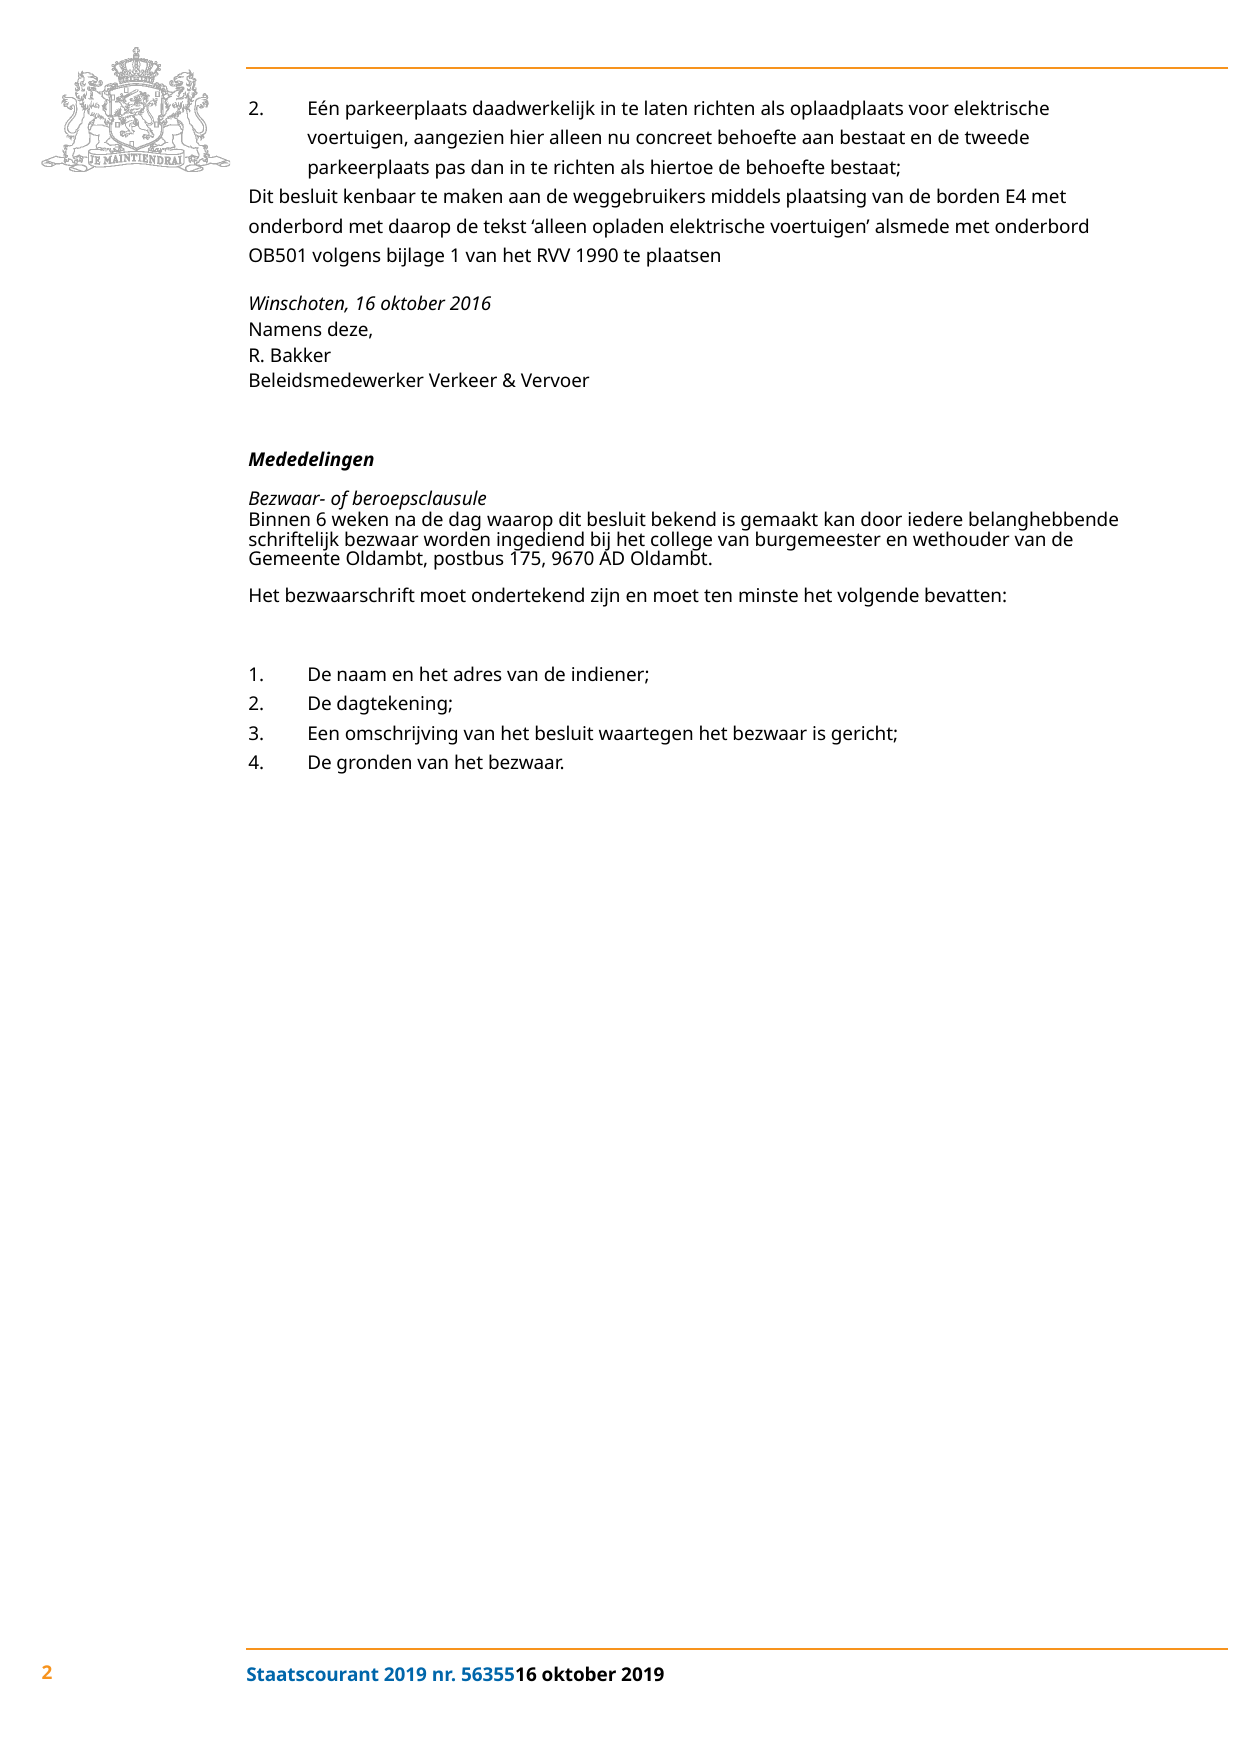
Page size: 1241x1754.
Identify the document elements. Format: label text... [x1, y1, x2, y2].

text Beleidsmedewerker Verkeer & Vervoer [248, 368, 1152, 393]
text R. Bakker [248, 342, 1152, 368]
list De dagtekening; [248, 690, 1152, 716]
text Binnen 6 weken na de dag waarop dit besluit bekend is gemaakt kan door iedere belanghebbende schriftelijk bezwaar worden ingediend bij het college van burgemeester en wethouder van de Gemeente Oldambt, postbus 175, 9670 AD Oldambt. [248, 511, 1152, 569]
text Dit besluit kenbaar te maken aan de weggebruikers middels plaatsing van de borden E4 met onderbord met daarop de tekst ‘alleen opladen elektrische voertuigen’ alsmede met onderbord OB501 volgens bijlage 1 van het RVV 1990 te plaatsen [248, 183, 1152, 268]
text Mededelingen [248, 446, 1152, 472]
text Winschoten, 16 oktober 2016 [248, 291, 1152, 316]
text Namens deze, [248, 316, 1152, 342]
list Een omschrijving van het besluit waartegen het bezwaar is gericht; [248, 720, 1152, 746]
text Bezwaar- of beroepsclausule [248, 486, 1152, 511]
list De naam en het adres van de indiener; [248, 661, 1152, 687]
picture [41, 47, 231, 172]
list Eén parkeerplaats daadwerkelijk in te laten richten als oplaadplaats voor elektrische voertuigen, aangezien hier alleen nu concreet behoefte aan bestaat en de tweede parkeerplaats pas dan in te richten als hiertoe de behoefte bestaat; [248, 95, 1152, 180]
list De gronden van het bezwaar. [248, 749, 1152, 775]
text Het bezwaarschrift moet ondertekend zijn en moet ten minste het volgende bevatten: [248, 587, 1152, 606]
